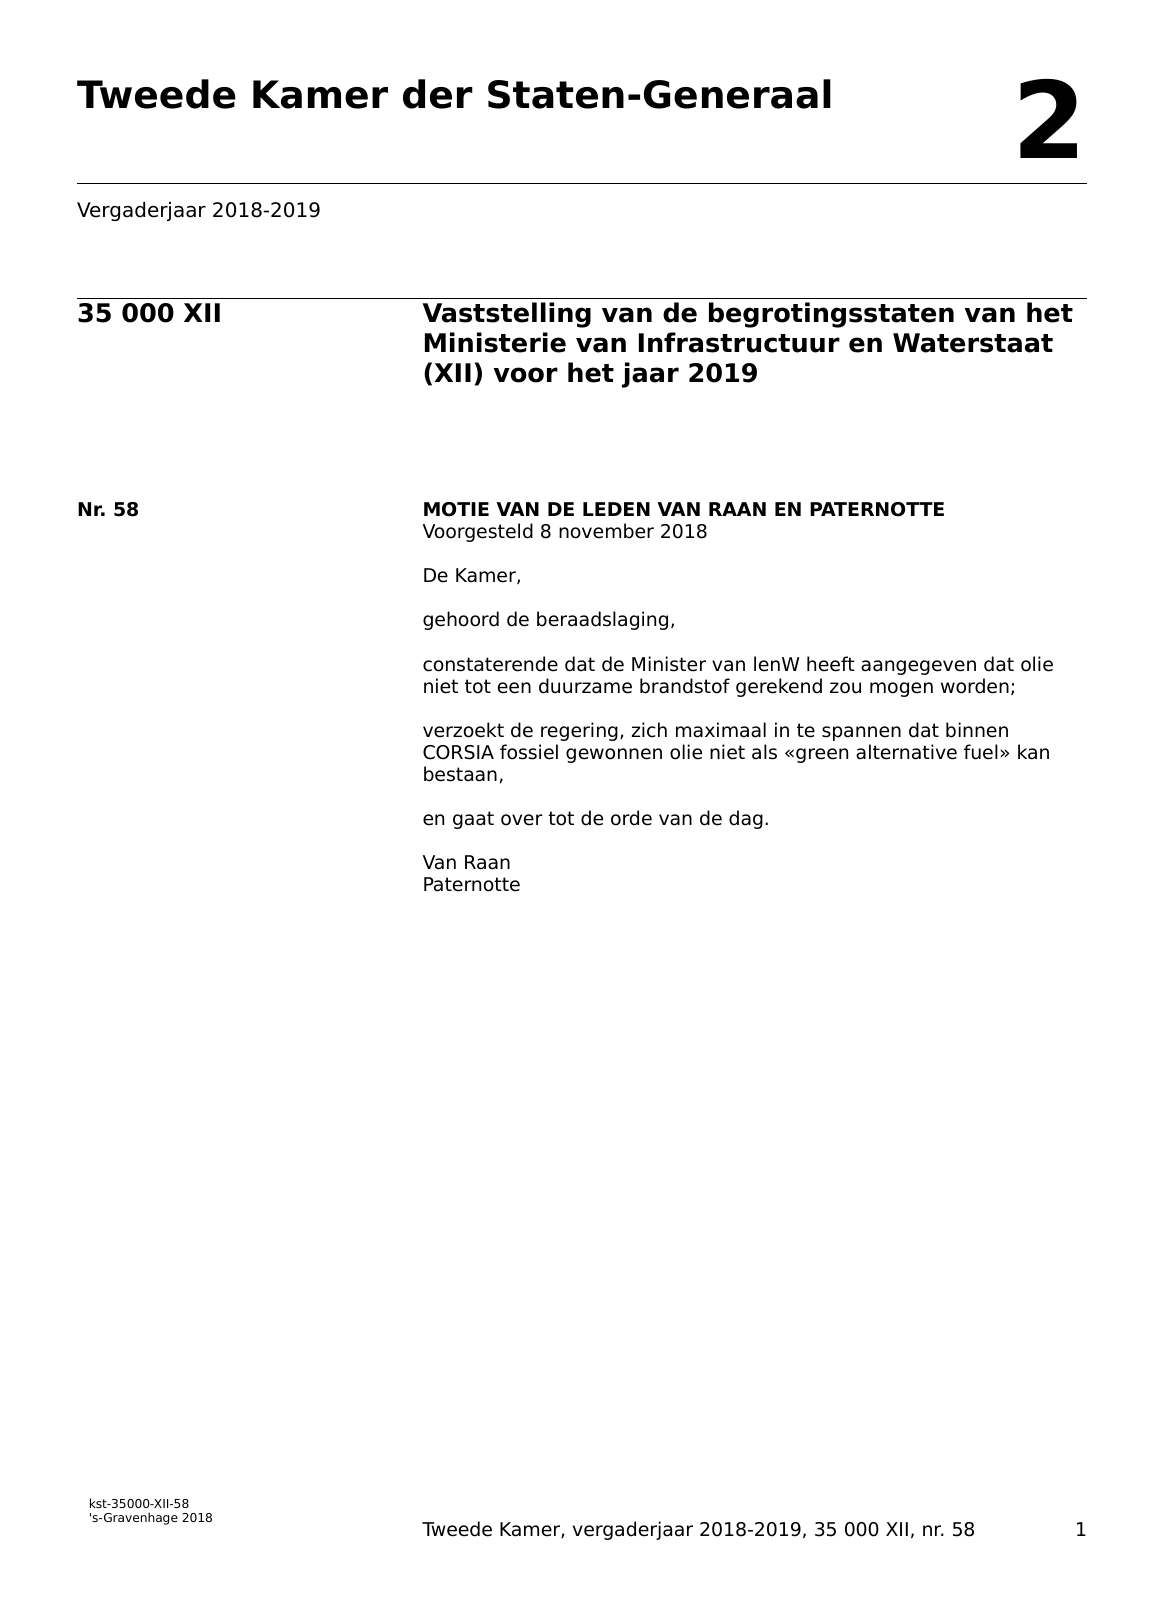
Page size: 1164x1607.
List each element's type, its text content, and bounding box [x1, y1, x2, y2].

text constaterende dat de Minister van lenW heeft aangegeven dat olie niet tot een duurzame brandstof gerekend zou mogen worden; [422, 653, 1087, 697]
text Voorgesteld 8 november 2018 [422, 521, 1087, 543]
table_header 2 [886, 59, 1087, 183]
text verzoekt de regering, zich maximaal in te spannen dat binnen CORSIA fossiel gewonnen olie niet als «green alternative fuel» kan bestaan, [422, 720, 1087, 786]
text kst-35000-XII-58 [88, 1497, 323, 1511]
subtitle 35 000 XII Vaststelling van de begrotingsstaten van het Ministerie van Infrastructuur en Waterstaat (XII) voor het jaar 2019 [77, 299, 1087, 388]
subtitle Nr. 58 MOTIE VAN DE LEDEN VAN RAAN EN PATERNOTTE [77, 499, 1087, 521]
text 's-Gravenhage 2018 [88, 1511, 323, 1525]
table_header Tweede Kamer der Staten-Generaal [77, 59, 886, 183]
text De Kamer, [422, 565, 1087, 587]
text Paternotte [422, 874, 1087, 896]
text en gaat over tot de orde van de dag. [422, 808, 1087, 830]
text gehoord de beraadslaging, [422, 609, 1087, 631]
table_cell Vergaderjaar 2018-2019 [77, 184, 1087, 298]
text Van Raan [422, 852, 1087, 874]
